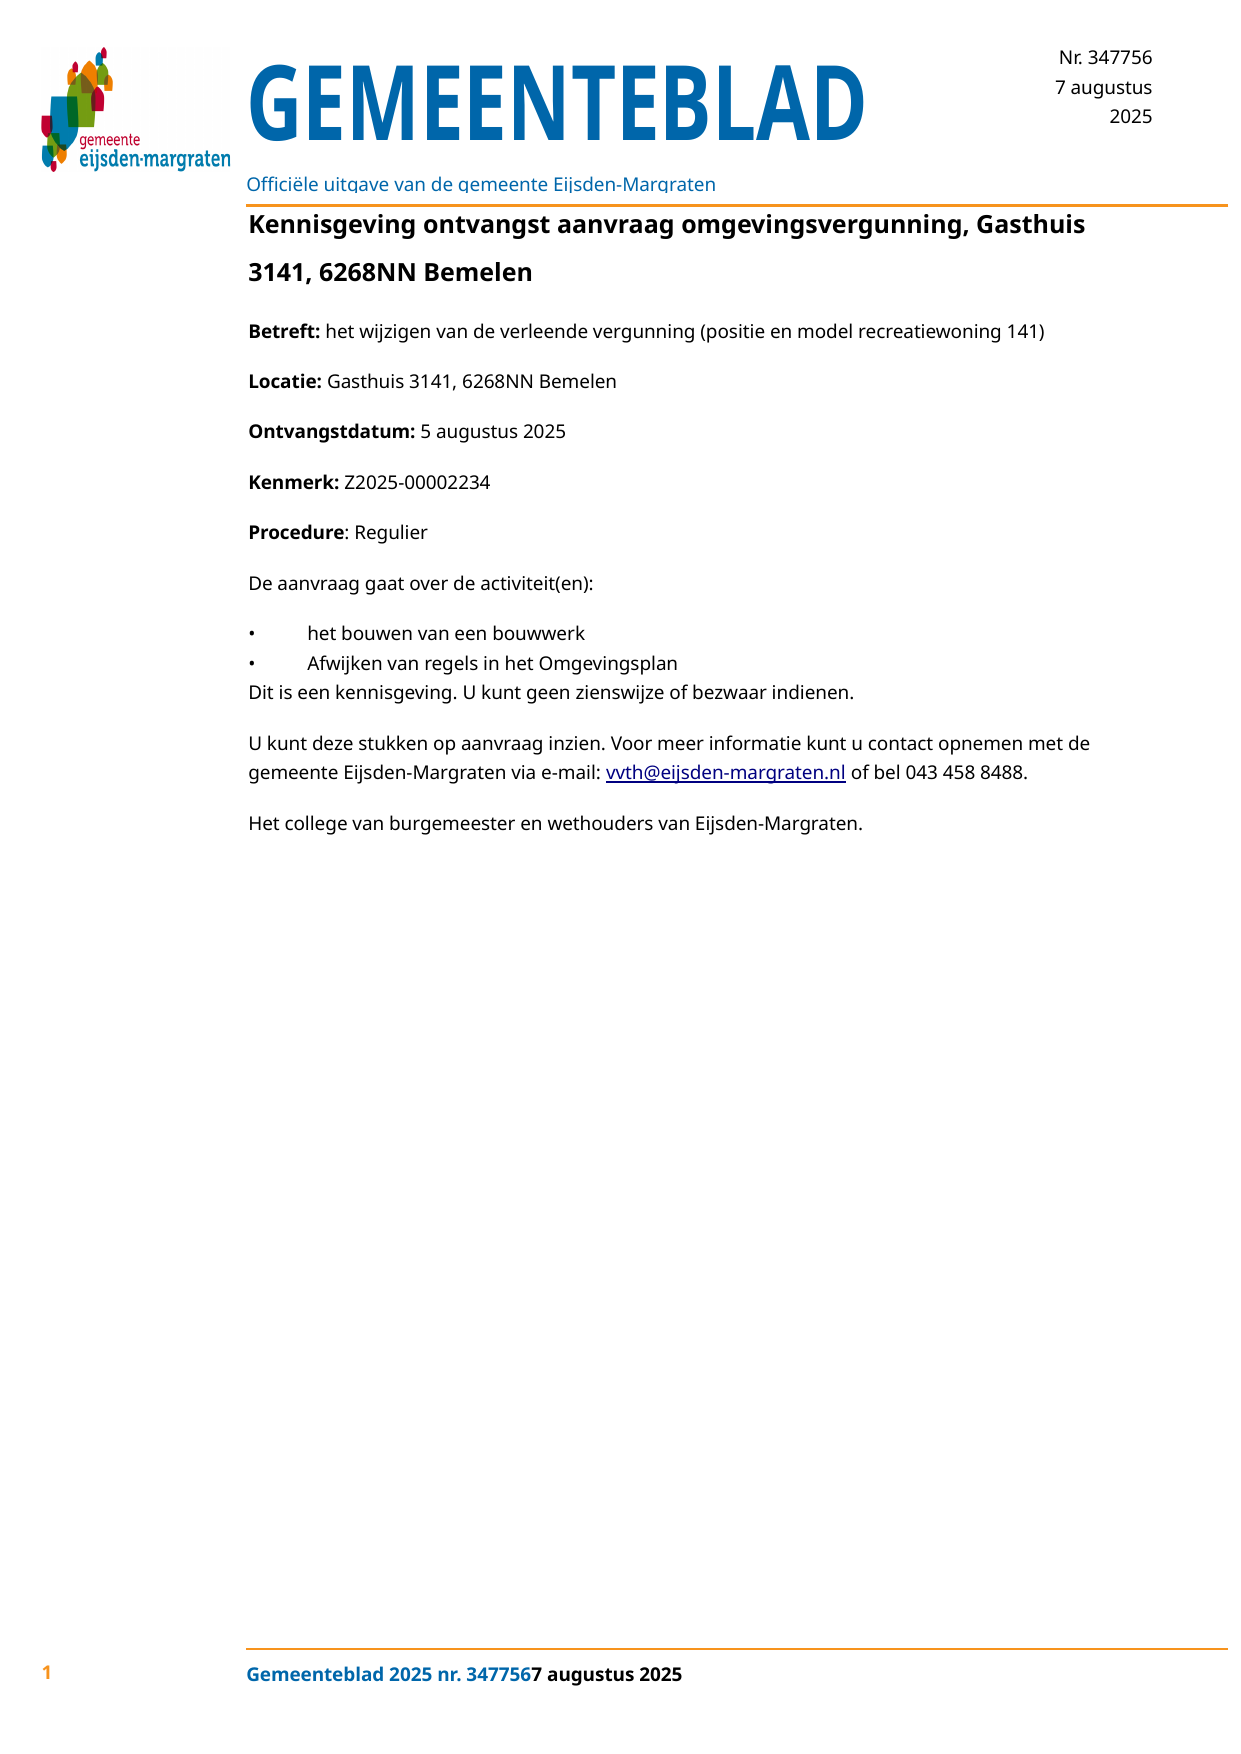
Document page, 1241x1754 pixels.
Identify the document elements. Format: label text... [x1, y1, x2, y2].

text U kunt deze stukken op aanvraag inzien. Voor meer informatie kunt u contact opnemen met de gemeente Eijsden-Margraten via e-mail: vvth@eijsden-margraten.nl of bel 043 458 8488. [248, 730, 1152, 785]
text Ontvangstdatum: 5 augustus 2025 [248, 419, 1152, 444]
text Betreft: het wijzigen van de verleende vergunning (positie en model recreatiewoning 141) [248, 318, 1152, 344]
list het bouwen van een bouwwerk [248, 620, 1152, 646]
text Het college van burgemeester en wethouders van Eijsden-Margraten. [248, 810, 1152, 836]
text Kennisgeving ontvangst aanvraag omgevingsvergunning, Gasthuis 3141, 6268NN Bemelen [248, 207, 1152, 288]
picture [41, 47, 231, 172]
text Procedure: Regulier [248, 519, 1152, 545]
text De aanvraag gaat over de activiteit(en): [248, 570, 1152, 596]
text Dit is een kennisgeving. U kunt geen zienswijze of bezwaar indienen. [248, 679, 1152, 705]
text Locatie: Gasthuis 3141, 6268NN Bemelen [248, 368, 1152, 394]
list Afwijken van regels in het Omgevingsplan [248, 650, 1152, 676]
text Kenmerk: Z2025-00002234 [248, 469, 1152, 495]
